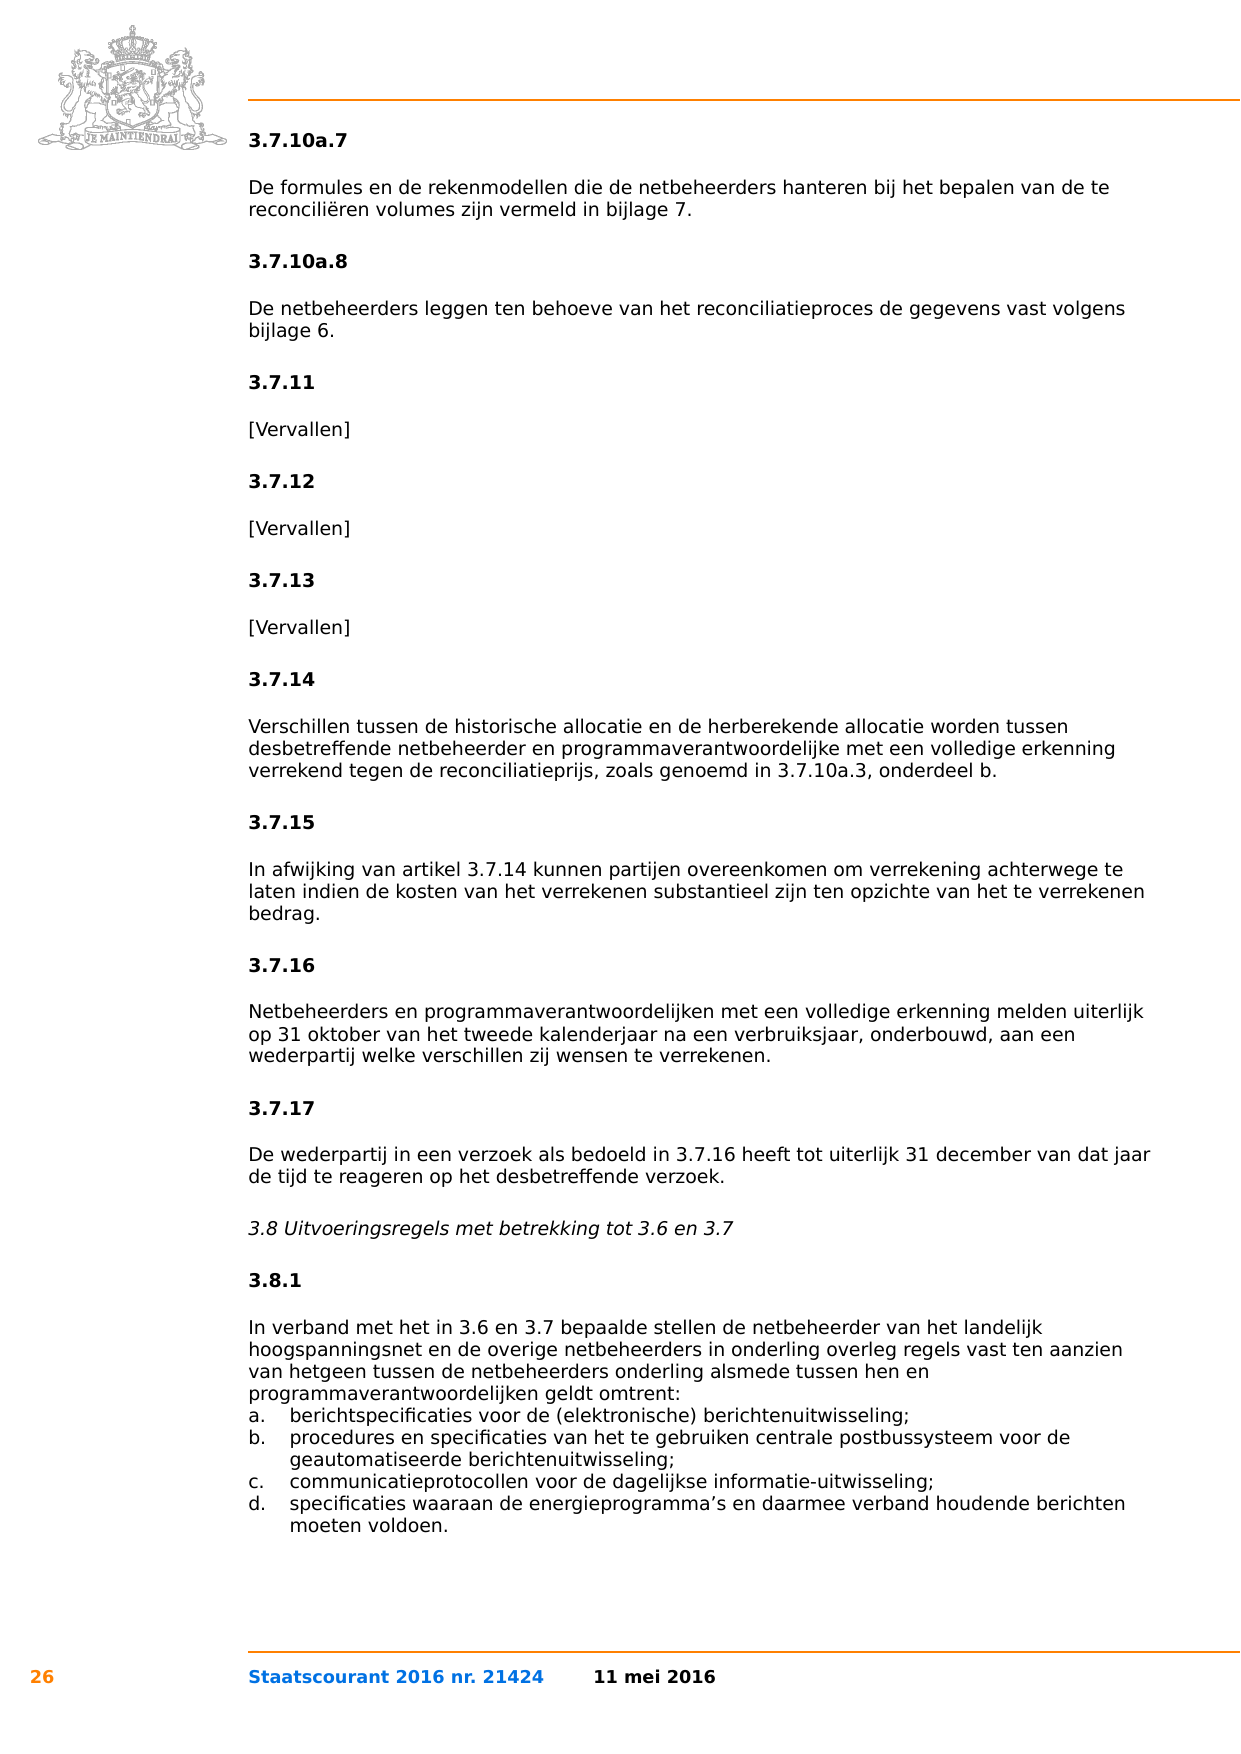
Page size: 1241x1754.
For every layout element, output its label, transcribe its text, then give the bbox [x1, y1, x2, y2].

subtitle 3.8.1 [248, 1270, 1163, 1292]
text In afwijking van artikel 3.7.14 kunnen partijen overeenkomen om verrekening achterwege te laten indien de kosten van het verrekenen substantieel zijn ten opzichte van het te verrekenen bedrag. [248, 858, 1163, 924]
subtitle 3.7.14 [248, 669, 1163, 691]
text [Vervallen] [248, 419, 1163, 441]
subtitle 3.8 Uitvoeringsregels met betrekking tot 3.6 en 3.7 [248, 1218, 1163, 1240]
text b. procedures en specificaties van het te gebruiken centrale postbussysteem voor de geautomatiseerde berichtenuitwisseling; [248, 1427, 1163, 1471]
subtitle 3.7.10a.7 [248, 130, 1163, 152]
subtitle 3.7.11 [248, 372, 1163, 394]
picture [38, 25, 227, 150]
text Netbeheerders en programmaverantwoordelijken met een volledige erkenning melden uiterlijk op 31 oktober van het tweede kalenderjaar na een verbruiksjaar, onderbouwd, aan een wederpartij welke verschillen zij wensen te verrekenen. [248, 1001, 1163, 1067]
text Verschillen tussen de historische allocatie en de herberekende allocatie worden tussen desbetreffende netbeheerder en programmaverantwoordelijke met een volledige erkenning verrekend tegen de reconciliatieprijs, zoals genoemd in 3.7.10a.3, onderdeel b. [248, 716, 1163, 782]
text De netbeheerders leggen ten behoeve van het reconciliatieproces de gegevens vast volgens bijlage 6. [248, 298, 1163, 342]
text a. berichtspecificaties voor de (elektronische) berichtenuitwisseling; [248, 1405, 1163, 1427]
subtitle 3.7.15 [248, 812, 1163, 833]
subtitle 3.7.17 [248, 1097, 1163, 1119]
subtitle 3.7.12 [248, 471, 1163, 493]
text In verband met het in 3.6 en 3.7 bepaalde stellen de netbeheerder van het landelijk hoogspanningsnet en de overige netbeheerders in onderling overleg regels vast ten aanzien van hetgeen tussen de netbeheerders onderling alsmede tussen hen en programmaverantwoordelijken geldt omtrent: [248, 1317, 1163, 1405]
text d. specificaties waaraan de energieprogramma’s en daarmee verband houdende berichten moeten voldoen. [248, 1493, 1163, 1537]
subtitle 3.7.13 [248, 570, 1163, 592]
text [Vervallen] [248, 518, 1163, 540]
text De wederpartij in een verzoek als bedoeld in 3.7.16 heeft tot uiterlijk 31 december van dat jaar de tijd te reageren op het desbetreffende verzoek. [248, 1144, 1163, 1188]
subtitle 3.7.10a.8 [248, 251, 1163, 273]
text c. communicatieprotocollen voor de dagelijkse informatie-uitwisseling; [248, 1471, 1163, 1493]
text De formules en de rekenmodellen die de netbeheerders hanteren bij het bepalen van de te reconciliëren volumes zijn vermeld in bijlage 7. [248, 177, 1163, 221]
text [Vervallen] [248, 617, 1163, 639]
subtitle 3.7.16 [248, 954, 1163, 976]
